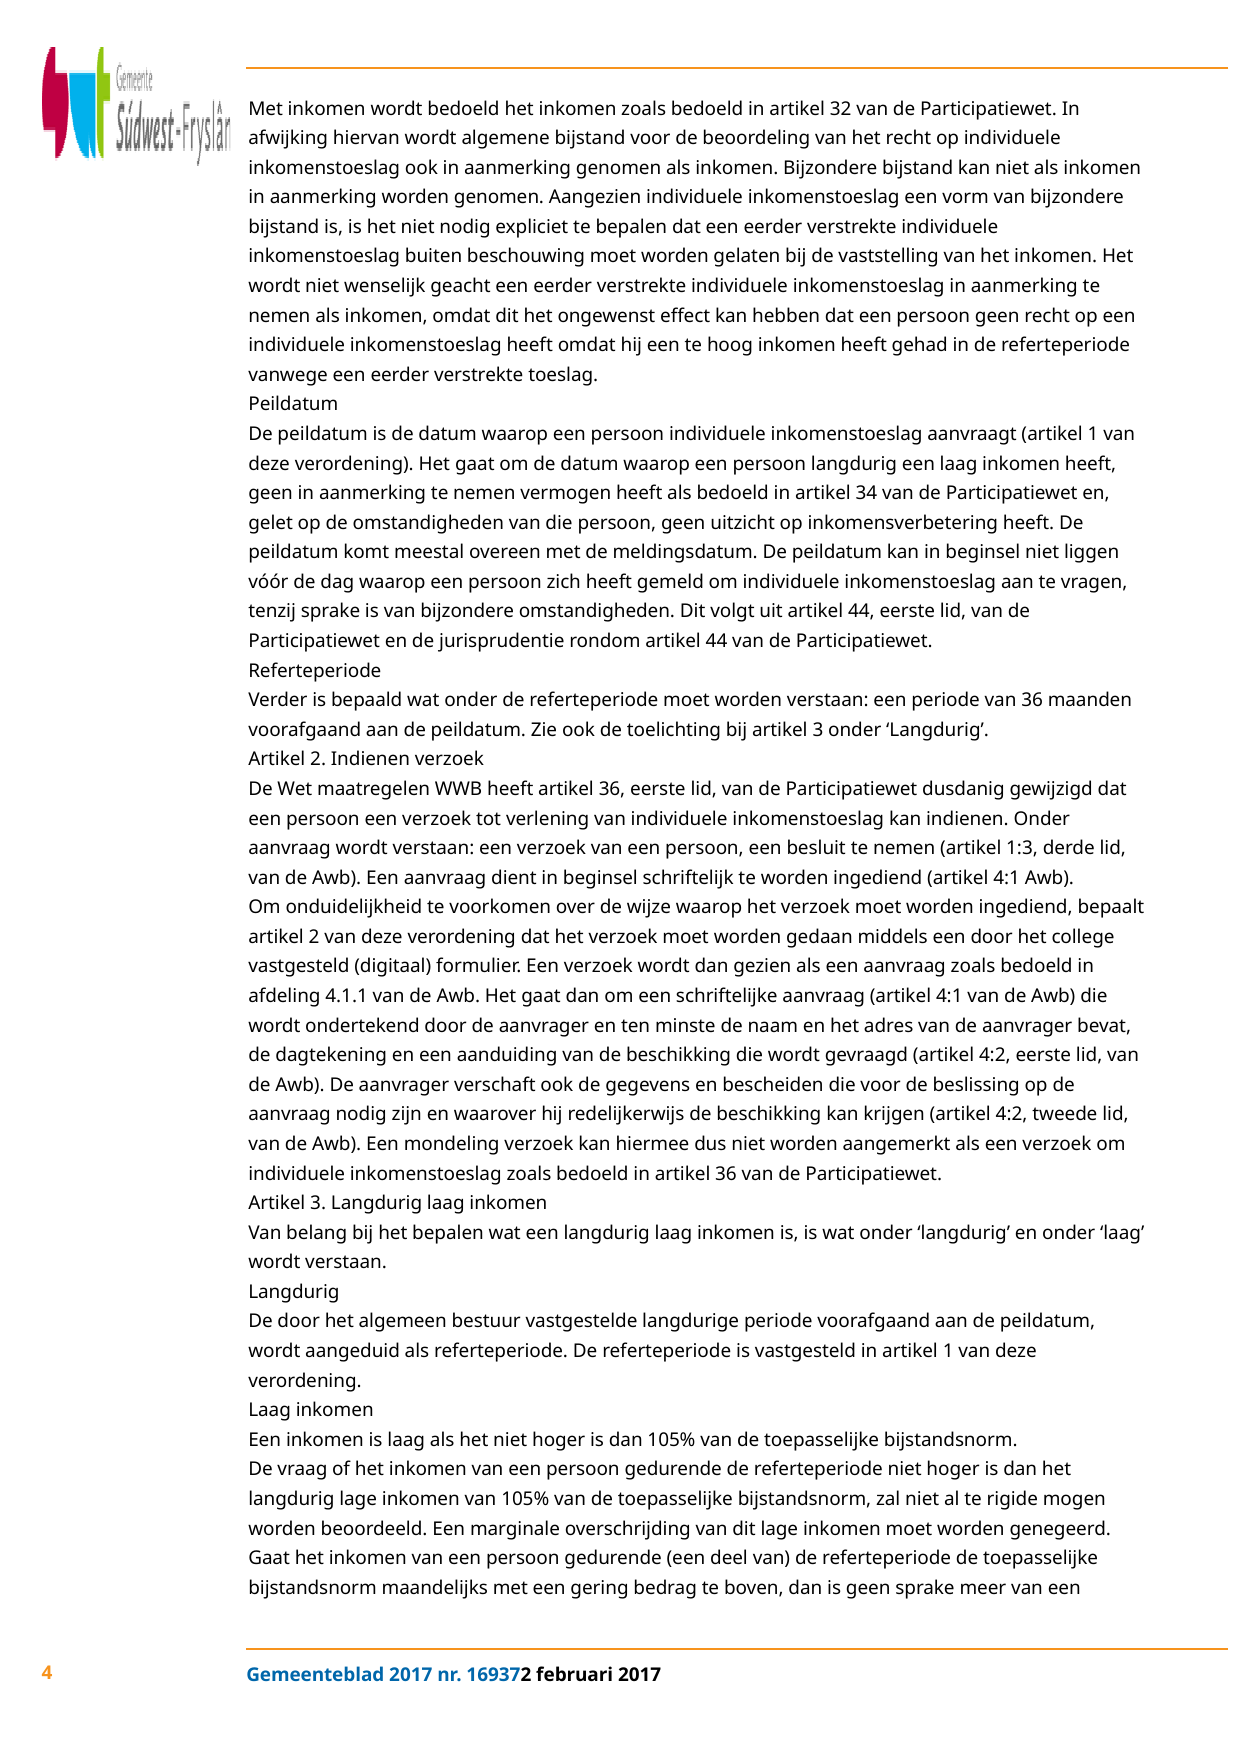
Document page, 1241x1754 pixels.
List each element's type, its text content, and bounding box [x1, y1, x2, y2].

text De Wet maatregelen WWB heeft artikel 36, eerste lid, van de Participatiewet dusdanig gewijzigd dat een persoon een verzoek tot verlening van individuele inkomenstoeslag kan indienen. Onder aanvraag wordt verstaan: een verzoek van een persoon, een besluit te nemen (artikel 1:3, derde lid, van de Awb). Een aanvraag dient in beginsel schriftelijk te worden ingediend (artikel 4:1 Awb). [248, 775, 1152, 890]
text Een inkomen is laag als het niet hoger is dan 105% van de toepasselijke bijstandsnorm. [248, 1426, 1152, 1452]
text Om onduidelijkheid te voorkomen over de wijze waarop het verzoek moet worden ingediend, bepaalt artikel 2 van deze verordening dat het verzoek moet worden gedaan middels een door het college vastgesteld (digitaal) formulier. Een verzoek wordt dan gezien als een aanvraag zoals bedoeld in afdeling 4.1.1 van de Awb. Het gaat dan om een schriftelijke aanvraag (artikel 4:1 van de Awb) die wordt ondertekend door de aanvrager en ten minste de naam en het adres van de aanvrager bevat, de dagtekening en een aanduiding van de beschikking die wordt gevraagd (artikel 4:2, eerste lid, van de Awb). De aanvrager verschaft ook de gegevens en bescheiden die voor de beslissing op de aanvraag nodig zijn en waarover hij redelijkerwijs de beschikking kan krijgen (artikel 4:2, tweede lid, van de Awb). Een mondeling verzoek kan hiermee dus niet worden aangemerkt als een verzoek om individuele inkomenstoeslag zoals bedoeld in artikel 36 van de Participatiewet. [248, 893, 1152, 1186]
text Referteperiode [248, 657, 1152, 683]
text Artikel 2. Indienen verzoek [248, 746, 1152, 771]
text De door het algemeen bestuur vastgestelde langdurige periode voorafgaand aan de peildatum, wordt aangeduid als referteperiode. De referteperiode is vastgesteld in artikel 1 van deze verordening. [248, 1308, 1152, 1393]
text Artikel 3. Langdurig laag inkomen [248, 1189, 1152, 1215]
text Van belang bij het bepalen wat een langdurig laag inkomen is, is wat onder ‘langdurig’ en onder ‘laag’ wordt verstaan. [248, 1219, 1152, 1274]
text Peildatum [248, 391, 1152, 416]
text Met inkomen wordt bedoeld het inkomen zoals bedoeld in artikel 32 van de Participatiewet. In afwijking hiervan wordt algemene bijstand voor de beoordeling van het recht op individuele inkomenstoeslag ook in aanmerking genomen als inkomen. Bijzondere bijstand kan niet als inkomen in aanmerking worden genomen. Aangezien individuele inkomenstoeslag een vorm van bijzondere bijstand is, is het niet nodig expliciet te bepalen dat een eerder verstrekte individuele inkomenstoeslag buiten beschouwing moet worden gelaten bij de vaststelling van het inkomen. Het wordt niet wenselijk geacht een eerder verstrekte individuele inkomenstoeslag in aanmerking te nemen als inkomen, omdat dit het ongewenst effect kan hebben dat een persoon geen recht op een individuele inkomenstoeslag heeft omdat hij een te hoog inkomen heeft gehad in de referteperiode vanwege een eerder verstrekte toeslag. [248, 95, 1152, 387]
text Laag inkomen [248, 1396, 1152, 1422]
text De peildatum is de datum waarop een persoon individuele inkomenstoeslag aanvraagt (artikel 1 van deze verordening). Het gaat om de datum waarop een persoon langdurig een laag inkomen heeft, geen in aanmerking te nemen vermogen heeft als bedoeld in artikel 34 van de Participatiewet en, gelet op de omstandigheden van die persoon, geen uitzicht op inkomensverbetering heeft. De peildatum komt meestal overeen met de meldingsdatum. De peildatum kan in beginsel niet liggen vóór de dag waarop een persoon zich heeft gemeld om individuele inkomenstoeslag aan te vragen, tenzij sprake is van bijzondere omstandigheden. Dit volgt uit artikel 44, eerste lid, van de Participatiewet en de jurisprudentie rondom artikel 44 van de Participatiewet. [248, 420, 1152, 653]
text De vraag of het inkomen van een persoon gedurende de referteperiode niet hoger is dan het langdurig lage inkomen van 105% van de toepasselijke bijstandsnorm, zal niet al te rigide mogen worden beoordeeld. Een marginale overschrijding van dit lage inkomen moet worden genegeerd. Gaat het inkomen van een persoon gedurende (een deel van) de referteperiode de toepasselijke bijstandsnorm maandelijks met een gering bedrag te boven, dan is geen sprake meer van een [248, 1456, 1152, 1600]
text Langdurig [248, 1278, 1152, 1304]
text Verder is bepaald wat onder de referteperiode moet worden verstaan: een periode van 36 maanden voorafgaand aan de peildatum. Zie ook de toelichting bij artikel 3 onder ‘Langdurig’. [248, 686, 1152, 742]
picture [41, 47, 231, 172]
